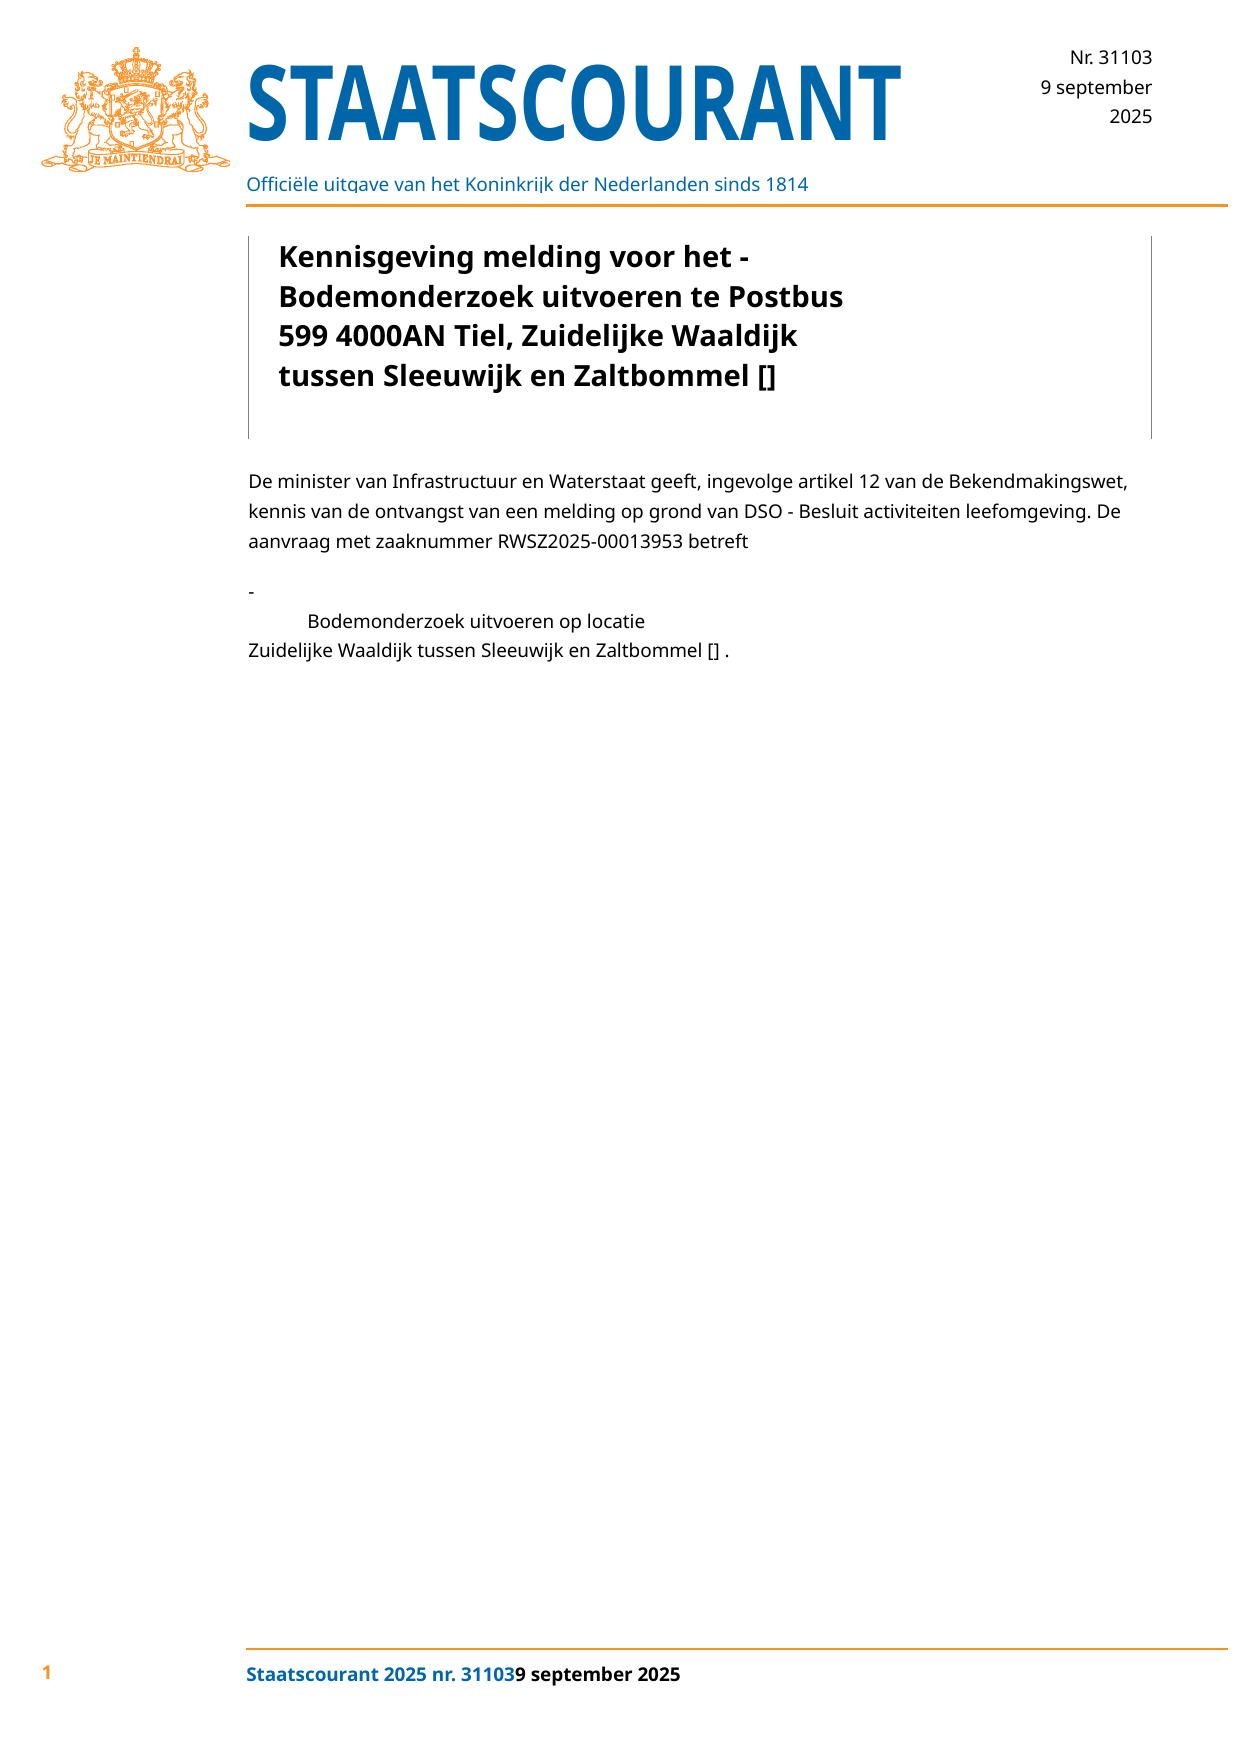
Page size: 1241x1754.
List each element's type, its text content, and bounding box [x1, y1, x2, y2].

text Zuidelijke Waaldijk tussen Sleeuwijk en Zaltbommel [] . [248, 637, 1152, 663]
table_header [850, 236, 912, 413]
text De minister van Infrastructuur en Waterstaat geeft, ingevolge artikel 12 van de Bekendmakingswet, kennis van de ontvangst van een melding op grond van DSO - Besluit activiteiten leefomgeving. De aanvraag met zaaknummer RWSZ2025-00013953 betreft [248, 469, 1152, 553]
list Bodemonderzoek uitvoeren op locatie [248, 608, 1152, 633]
table_header [1090, 236, 1151, 413]
picture [41, 47, 231, 172]
table_header Kennisgeving melding voor het -Bodemonderzoek uitvoeren te Postbus 599 4000AN Tiel, Zuidelijke Waaldijk tussen Sleeuwijk en Zaltbommel [] [249, 236, 850, 439]
table_header [850, 414, 1151, 439]
picture [912, 236, 1090, 414]
